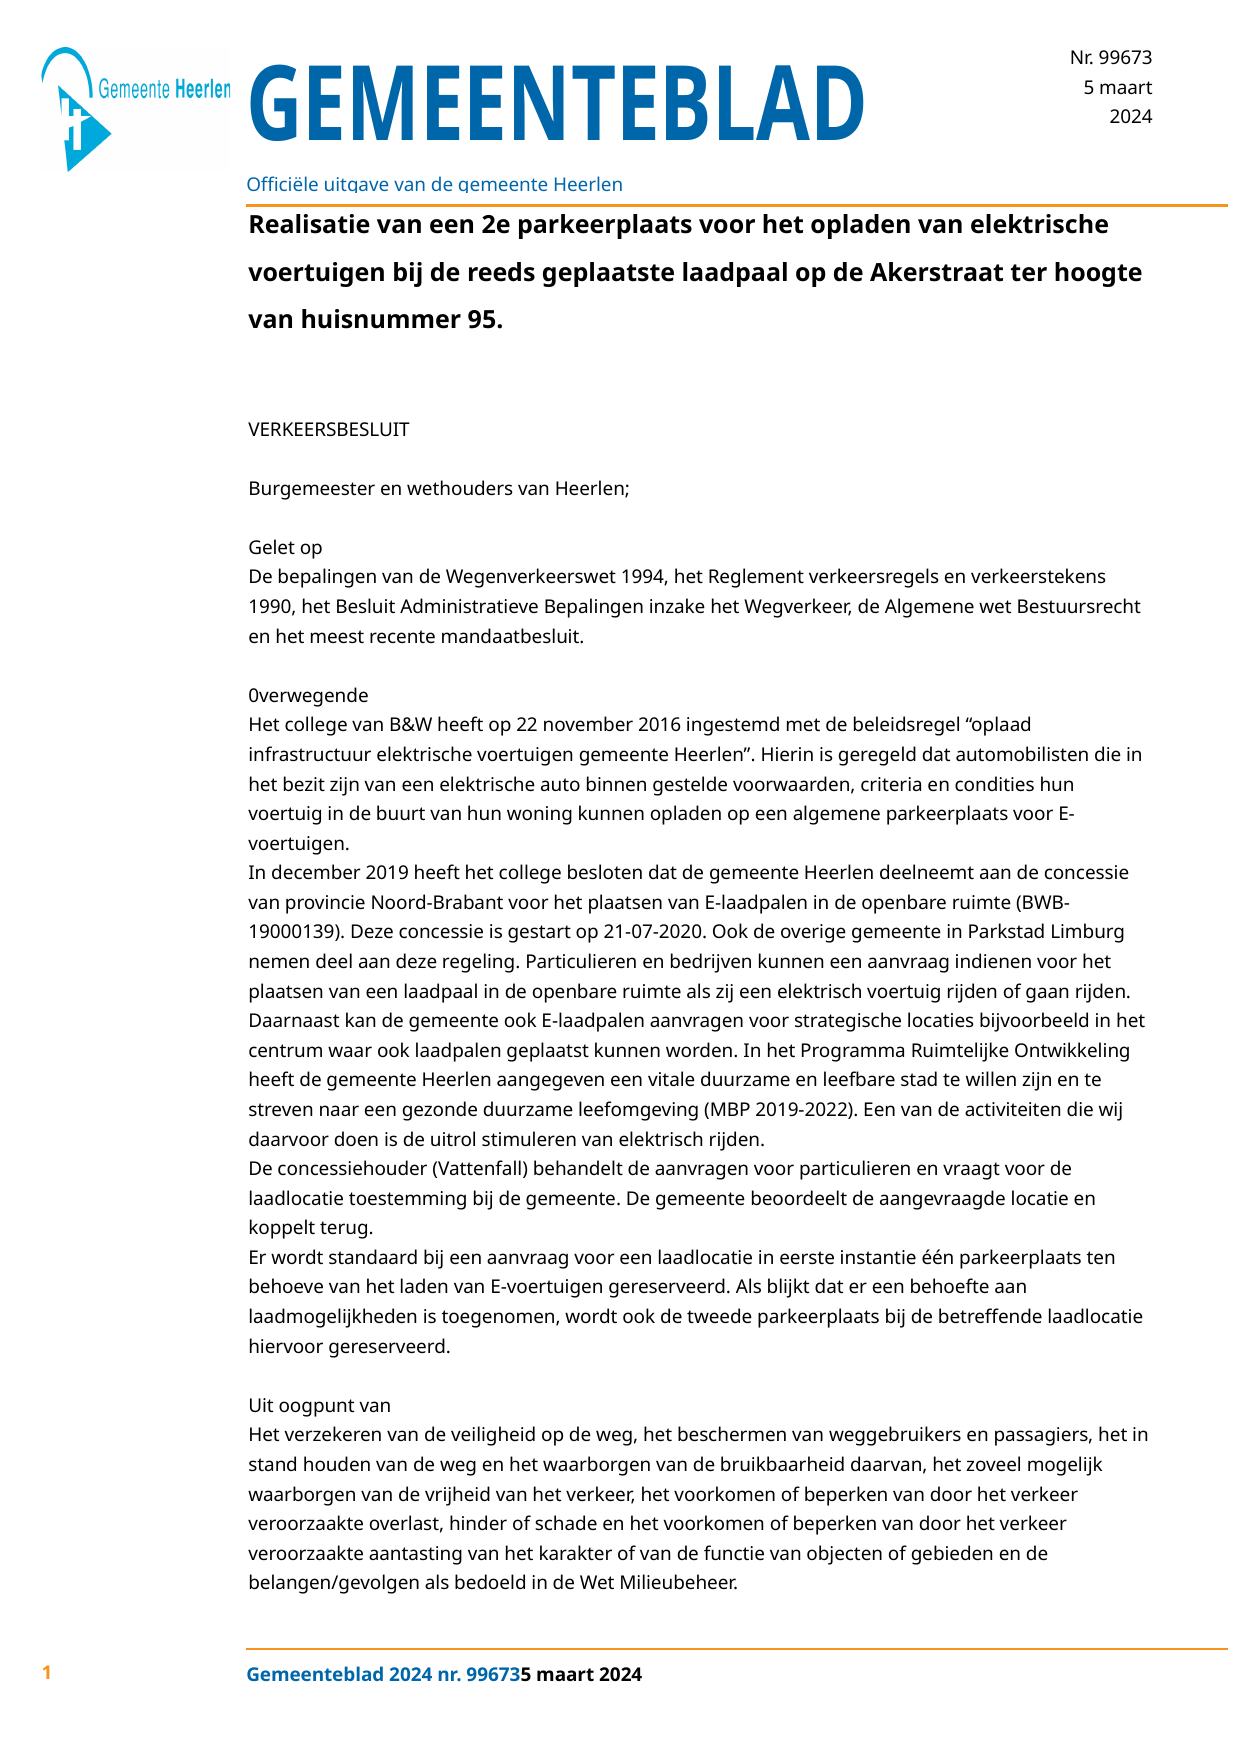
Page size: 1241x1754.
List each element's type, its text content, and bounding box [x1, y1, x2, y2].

text Uit oogpunt van [248, 1392, 1152, 1418]
text Gelet op [248, 534, 1152, 560]
text Realisatie van een 2e parkeerplaats voor het opladen van elektrische voertuigen bij de reeds geplaatste laadpaal op de Akerstraat ter hoogte van huisnummer 95. [248, 207, 1152, 336]
text In december 2019 heeft het college besloten dat de gemeente Heerlen deelneemt aan de concessie van provincie Noord-Brabant voor het plaatsen van E-laadpalen in de openbare ruimte (BWB-19000139). Deze concessie is gestart op 21-07-2020. Ook de overige gemeente in Parkstad Limburg nemen deel aan deze regeling. Particulieren en bedrijven kunnen een aanvraag indienen voor het plaatsen van een laadpaal in de openbare ruimte als zij een elektrisch voertuig rijden of gaan rijden. Daarnaast kan de gemeente ook E-laadpalen aanvragen voor strategische locaties bijvoorbeeld in het centrum waar ook laadpalen geplaatst kunnen worden. In het Programma Ruimtelijke Ontwikkeling heeft de gemeente Heerlen aangegeven een vitale duurzame en leefbare stad te willen zijn en te streven naar een gezonde duurzame leefomgeving (MBP 2019-2022). Een van de activiteiten die wij daarvoor doen is de uitrol stimuleren van elektrisch rijden. [248, 859, 1152, 1152]
text 0verwegende [248, 682, 1152, 708]
text Het verzekeren van de veiligheid op de weg, het beschermen van weggebruikers en passagiers, het in stand houden van de weg en het waarborgen van de bruikbaarheid daarvan, het zoveel mogelijk waarborgen van de vrijheid van het verkeer, het voorkomen of beperken van door het verkeer veroorzaakte overlast, hinder of schade en het voorkomen of beperken van door het verkeer veroorzaakte aantasting van het karakter of van de functie van objecten of gebieden en de belangen/gevolgen als bedoeld in de Wet Milieubeheer. [248, 1422, 1152, 1595]
text De bepalingen van de Wegenverkeerswet 1994, het Reglement verkeersregels en verkeerstekens 1990, het Besluit Administratieve Bepalingen inzake het Wegverkeer, de Algemene wet Bestuursrecht en het meest recente mandaatbesluit. [248, 564, 1152, 649]
picture [41, 47, 59, 70]
picture [41, 47, 231, 172]
text VERKEERSBESLUIT [248, 416, 1152, 442]
text Het college van B&W heeft op 22 november 2016 ingestemd met de beleidsregel “oplaad infrastructuur elektrische voertuigen gemeente Heerlen”. Hierin is geregeld dat automobilisten die in het bezit zijn van een elektrische auto binnen gestelde voorwaarden, criteria en condities hun voertuig in de buurt van hun woning kunnen opladen op een algemene parkeerplaats voor E-voertuigen. [248, 712, 1152, 856]
text De concessiehouder (Vattenfall) behandelt de aanvragen voor particulieren en vraagt voor de laadlocatie toestemming bij de gemeente. De gemeente beoordeelt de aangevraagde locatie en koppelt terug. [248, 1155, 1152, 1240]
text Burgemeester en wethouders van Heerlen; [248, 475, 1152, 501]
text Er wordt standaard bij een aanvraag voor een laadlocatie in eerste instantie één parkeerplaats ten behoeve van het laden van E-voertuigen gereserveerd. Als blijkt dat er een behoefte aan laadmogelijkheden is toegenomen, wordt ook de tweede parkeerplaats bij de betreffende laadlocatie hiervoor gereserveerd. [248, 1244, 1152, 1359]
